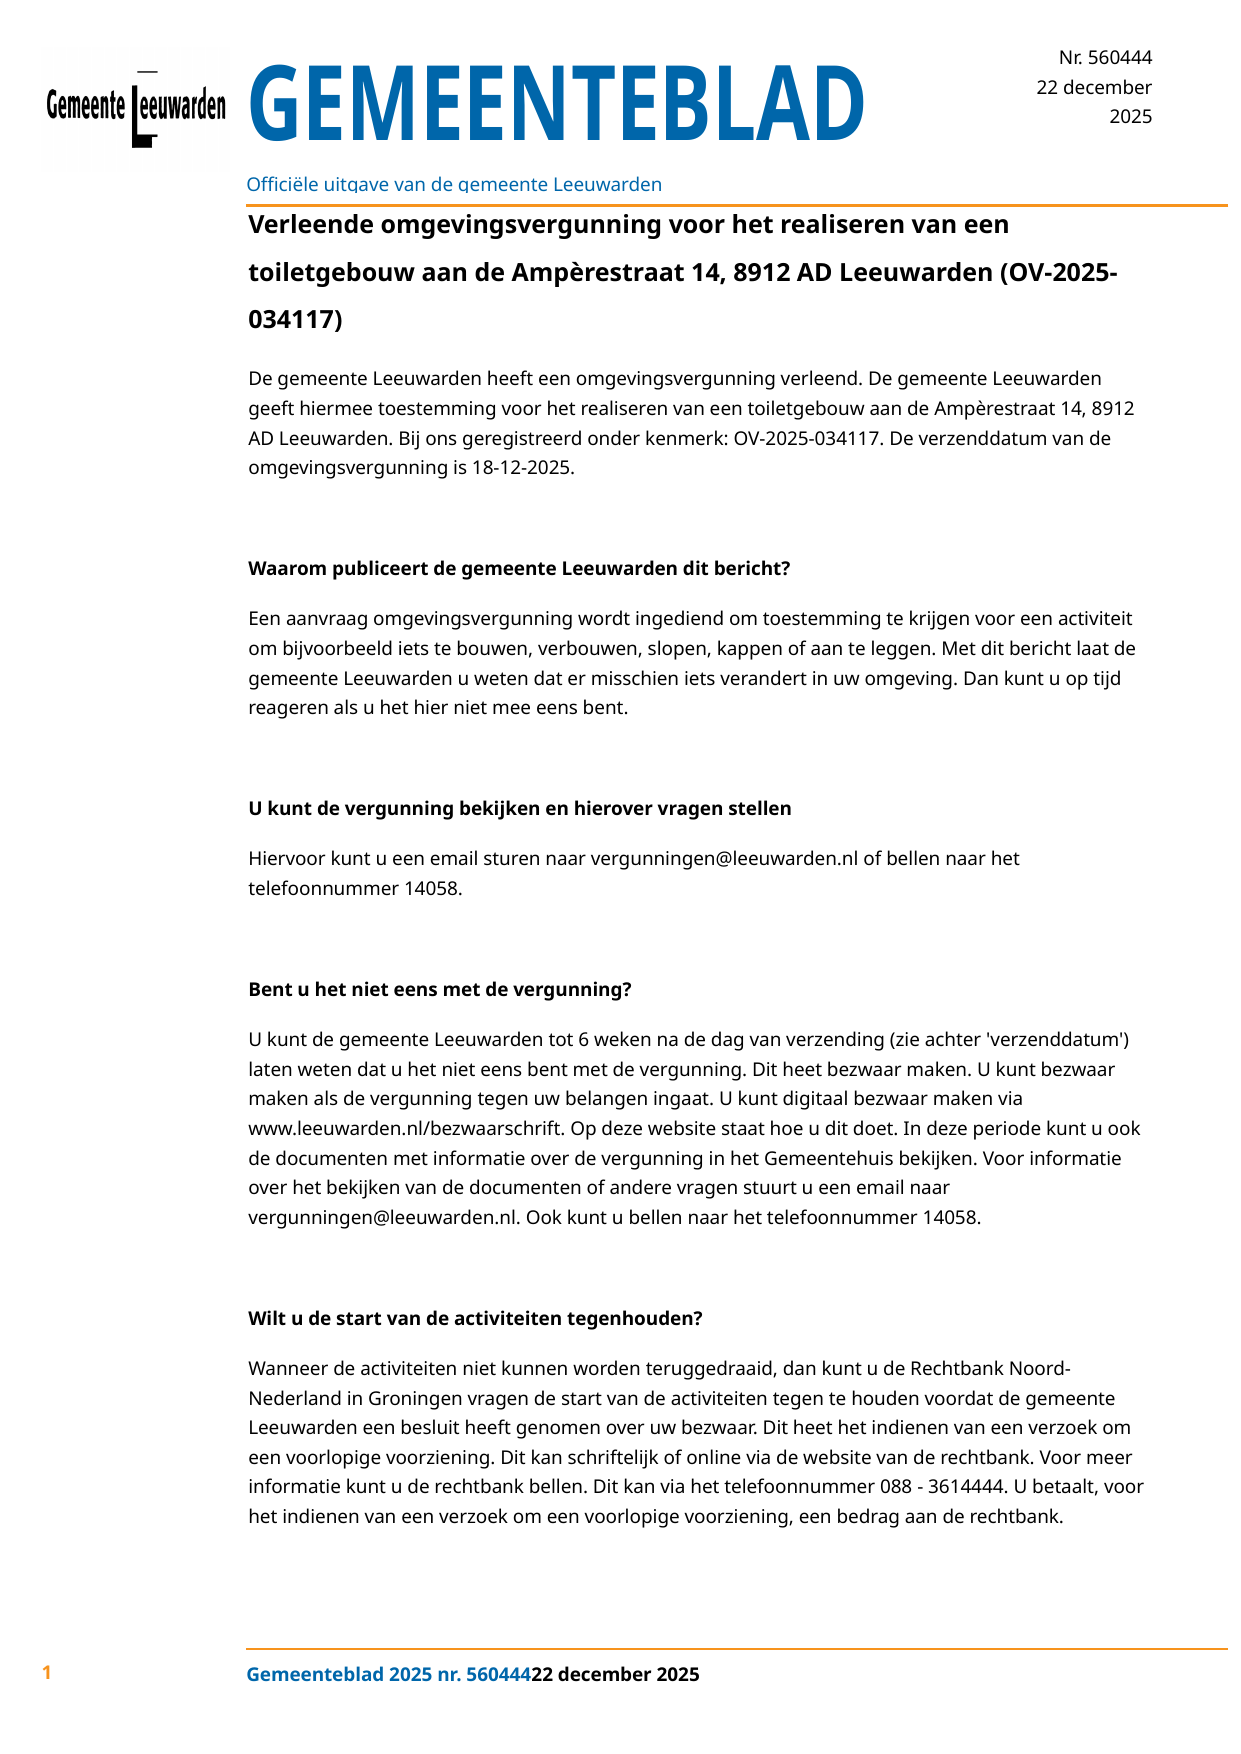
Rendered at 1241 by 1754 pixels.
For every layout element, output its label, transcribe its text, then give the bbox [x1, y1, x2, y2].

text Een aanvraag omgevingsvergunning wordt ingediend om toestemming te krijgen voor een activiteit om bijvoorbeeld iets te bouwen, verbouwen, slopen, kappen of aan te leggen. Met dit bericht laat de gemeente Leeuwarden u weten dat er misschien iets verandert in uw omgeving. Dan kunt u op tijd reageren als u het hier niet mee eens bent. [248, 606, 1152, 720]
text De gemeente Leeuwarden heeft een omgevingsvergunning verleend. De gemeente Leeuwarden geeft hiermee toestemming voor het realiseren van een toiletgebouw aan de Ampèrestraat 14, 8912 AD Leeuwarden. Bij ons geregistreerd onder kenmerk: OV-2025-034117. De verzenddatum van de omgevingsvergunning is 18-12-2025. [248, 366, 1152, 480]
text Waarom publiceert de gemeente Leeuwarden dit bericht? [248, 555, 1152, 581]
picture [41, 47, 231, 172]
text Hiervoor kunt u een email sturen naar vergunningen@leeuwarden.nl of bellen naar het telefoonnummer 14058. [248, 846, 1152, 901]
text Verleende omgevingsvergunning voor het realiseren van een toiletgebouw aan de Ampèrestraat 14, 8912 AD Leeuwarden (OV-2025-034117) [248, 207, 1152, 336]
text Bent u het niet eens met de vergunning? [248, 976, 1152, 1002]
text U kunt de vergunning bekijken en hierover vragen stellen [248, 795, 1152, 821]
text U kunt de gemeente Leeuwarden tot 6 weken na de dag van verzending (zie achter 'verzenddatum') laten weten dat u het niet eens bent met de vergunning. Dit heet bezwaar maken. U kunt bezwaar maken als de vergunning tegen uw belangen ingaat. U kunt digitaal bezwaar maken via www.leeuwarden.nl/bezwaarschrift. Op deze website staat hoe u dit doet. In deze periode kunt u ook de documenten met informatie over de vergunning in het Gemeentehuis bekijken. Voor informatie over het bekijken van de documenten of andere vragen stuurt u een email naar vergunningen@leeuwarden.nl. Ook kunt u bellen naar het telefoonnummer 14058. [248, 1026, 1152, 1229]
text Wilt u de start van de activiteiten tegenhouden? [248, 1305, 1152, 1330]
text Wanneer de activiteiten niet kunnen worden teruggedraaid, dan kunt u de Rechtbank Noord-Nederland in Groningen vragen de start van de activiteiten tegen te houden voordat de gemeente Leeuwarden een besluit heeft genomen over uw bezwaar. Dit heet het indienen van een verzoek om een voorlopige voorziening. Dit kan schriftelijk of online via de website van de rechtbank. Voor meer informatie kunt u de rechtbank bellen. Dit kan via het telefoonnummer 088 - 3614444. U betaalt, voor het indienen van een verzoek om een voorlopige voorziening, een bedrag aan de rechtbank. [248, 1355, 1152, 1529]
